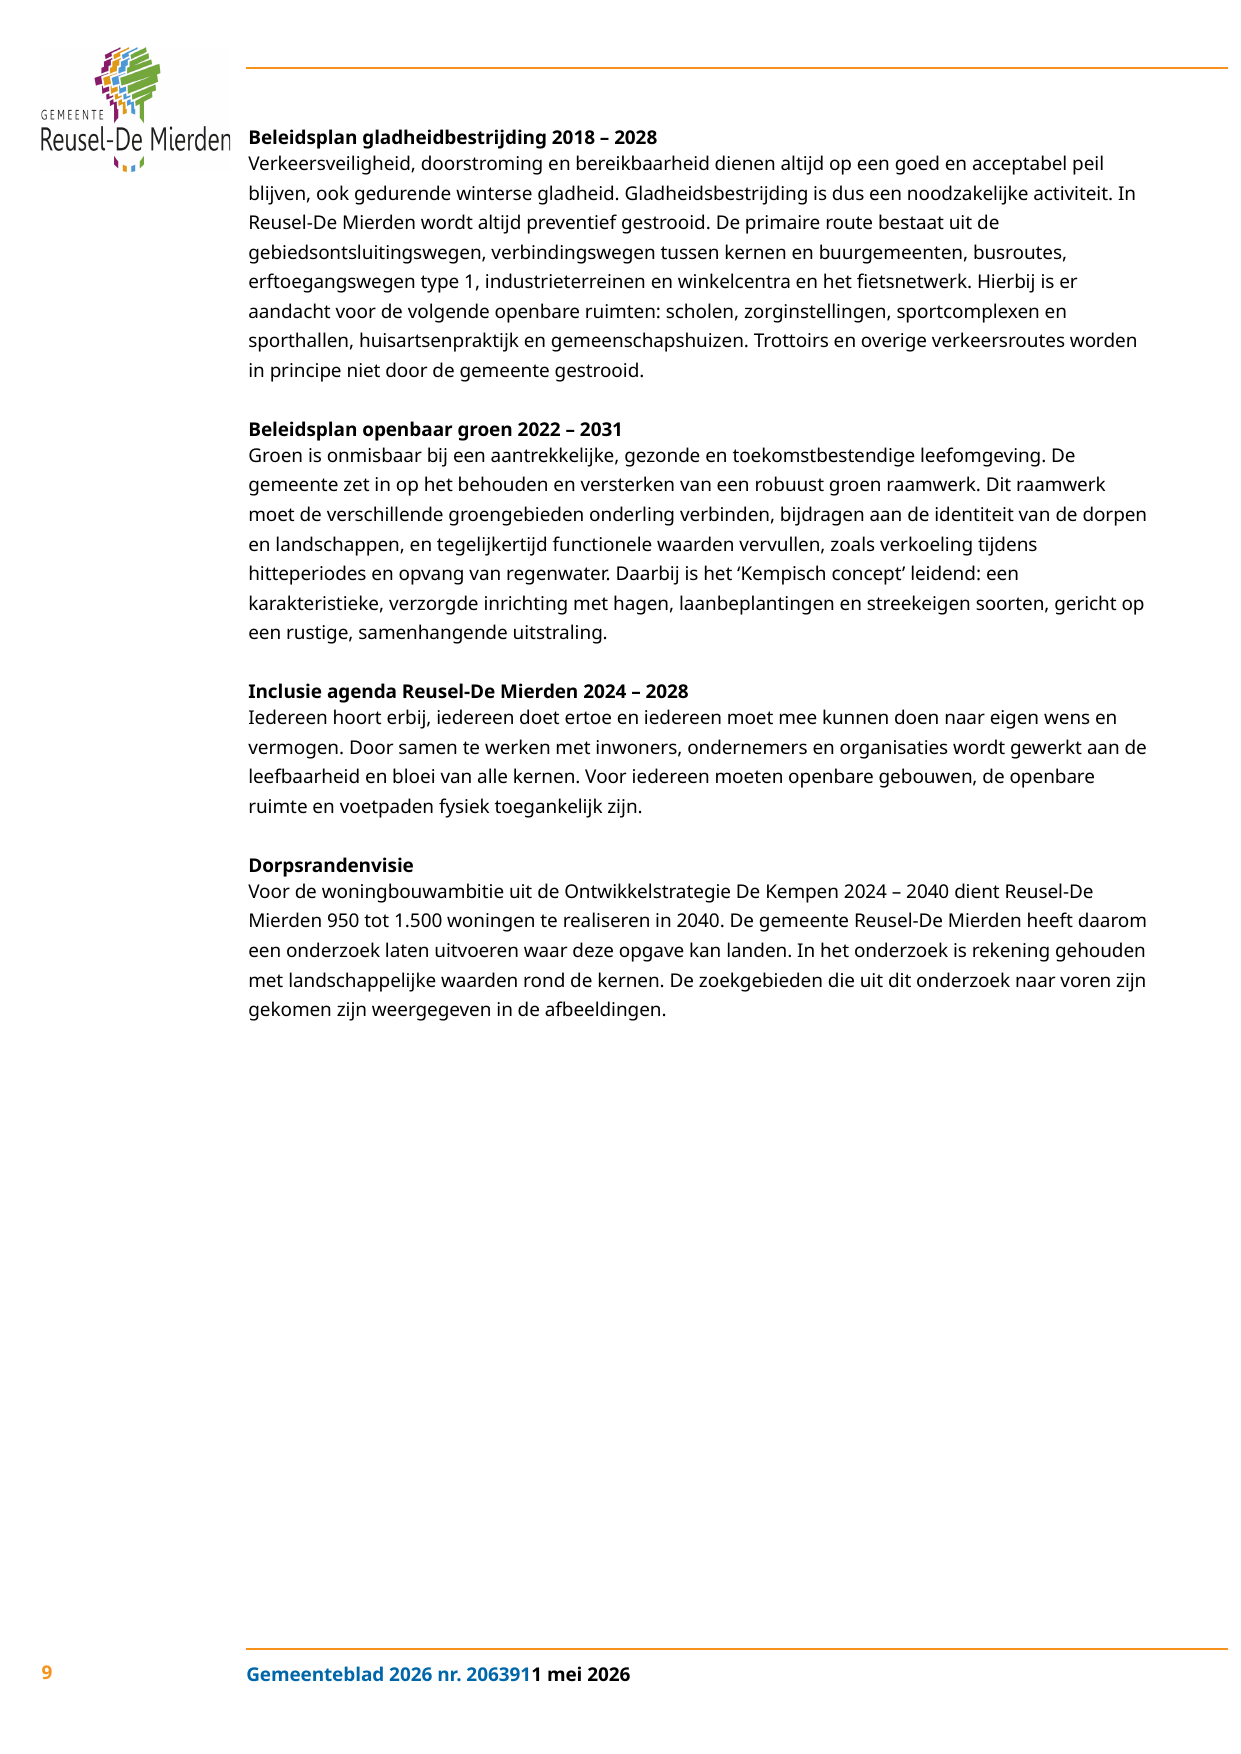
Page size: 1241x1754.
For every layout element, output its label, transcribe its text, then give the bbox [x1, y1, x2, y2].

text Inclusie agenda Reusel-De Mierden 2024 – 2028 [248, 679, 1152, 704]
text Dorpsrandenvisie [248, 852, 1152, 878]
text Beleidsplan gladheidbestrijding 2018 – 2028 [248, 124, 1152, 150]
text Voor de woningbouwambitie uit de Ontwikkelstrategie De Kempen 2024 – 2040 dient Reusel-De Mierden 950 tot 1.500 woningen te realiseren in 2040. De gemeente Reusel-De Mierden heeft daarom een onderzoek laten uitvoeren waar deze opgave kan landen. In het onderzoek is rekening gehouden met landschappelijke waarden rond de kernen. De zoekgebieden die uit dit onderzoek naar voren zijn gekomen zijn weergegeven in de afbeeldingen. [248, 878, 1152, 1022]
picture [41, 47, 231, 172]
text Verkeersveiligheid, doorstroming en bereikbaarheid dienen altijd op een goed en acceptabel peil blijven, ook gedurende winterse gladheid. Gladheidsbestrijding is dus een noodzakelijke activiteit. In Reusel-De Mierden wordt altijd preventief gestrooid. De primaire route bestaat uit de gebiedsontsluitingswegen, verbindingswegen tussen kernen en buurgemeenten, busroutes, erftoegangswegen type 1, industrieterreinen en winkelcentra en het fietsnetwerk. Hierbij is er aandacht voor de volgende openbare ruimten: scholen, zorginstellingen, sportcomplexen en sporthallen, huisartsenpraktijk en gemeenschapshuizen. Trottoirs en overige verkeersroutes worden in principe niet door de gemeente gestrooid. [248, 150, 1152, 383]
text Beleidsplan openbaar groen 2022 – 2031 [248, 416, 1152, 442]
text Groen is onmisbaar bij een aantrekkelijke, gezonde en toekomstbestendige leefomgeving. De gemeente zet in op het behouden en versterken van een robuust groen raamwerk. Dit raamwerk moet de verschillende groengebieden onderling verbinden, bijdragen aan de identiteit van de dorpen en landschappen, en tegelijkertijd functionele waarden vervullen, zoals verkoeling tijdens hitteperiodes en opvang van regenwater. Daarbij is het ‘Kempisch concept’ leidend: een karakteristieke, verzorgde inrichting met hagen, laanbeplantingen en streekeigen soorten, gericht op een rustige, samenhangende uitstraling. [248, 442, 1152, 645]
text Iedereen hoort erbij, iedereen doet ertoe en iedereen moet mee kunnen doen naar eigen wens en vermogen. Door samen te werken met inwoners, ondernemers en organisaties wordt gewerkt aan de leefbaarheid en bloei van alle kernen. Voor iedereen moeten openbare gebouwen, de openbare ruimte en voetpaden fysiek toegankelijk zijn. [248, 704, 1152, 819]
